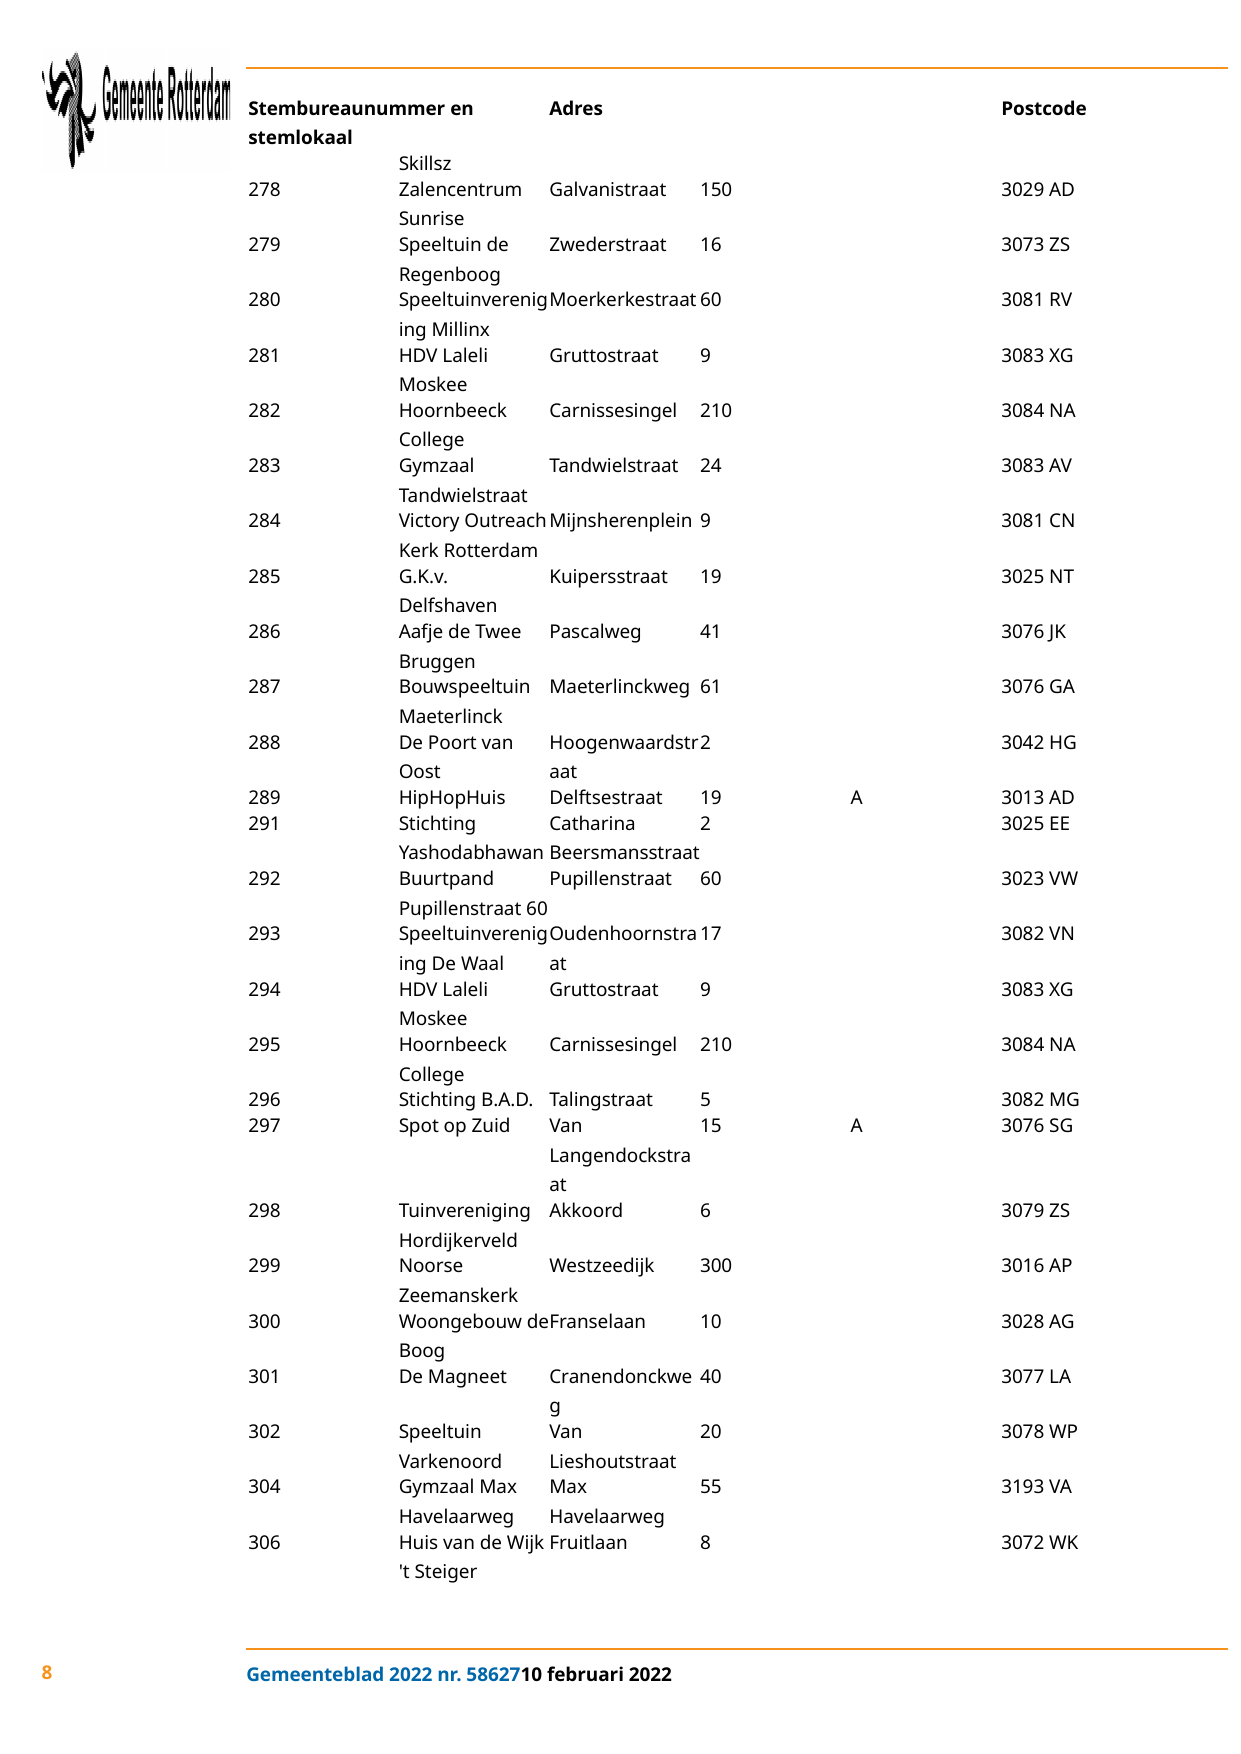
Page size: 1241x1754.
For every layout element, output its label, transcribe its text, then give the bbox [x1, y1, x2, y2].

table_cell 280 [248, 286, 398, 342]
table_cell 285 [248, 563, 398, 618]
table_header Stembureaunummer en stemlokaal [248, 95, 549, 150]
table_cell 5 [700, 1087, 850, 1112]
table_cell 304 [248, 1474, 398, 1529]
table_cell [850, 286, 1001, 342]
table_cell 282 [248, 397, 398, 452]
table_cell 288 [248, 729, 398, 784]
table_cell [850, 1363, 1001, 1418]
table_cell Carnissesingel [549, 1031, 700, 1087]
table_cell Buurtpand Pupillenstraat 60 [399, 865, 549, 921]
table_cell [850, 150, 1001, 176]
table_cell 294 [248, 976, 398, 1031]
table_cell 61 [700, 674, 850, 729]
table_cell 291 [248, 810, 398, 865]
table_cell [850, 1197, 1001, 1252]
table_cell 210 [700, 1031, 850, 1087]
table_cell Gruttostraat [549, 976, 700, 1031]
table_cell Mijnsherenplein [549, 508, 700, 563]
table_cell 3083 AV [1001, 453, 1152, 508]
table_cell [248, 150, 398, 176]
table_cell [850, 810, 1001, 865]
table_cell 9 [700, 342, 850, 397]
table_cell [1001, 150, 1152, 176]
table_cell 41 [700, 618, 850, 674]
table_cell 284 [248, 508, 398, 563]
table_cell 3029 AD [1001, 176, 1152, 231]
table_cell [850, 1253, 1001, 1308]
table_cell 20 [700, 1419, 850, 1474]
table_cell De Poort van Oost [399, 729, 549, 784]
table_cell 3076 JK [1001, 618, 1152, 674]
table_cell 300 [248, 1308, 398, 1363]
table_cell 306 [248, 1529, 398, 1584]
table_cell 24 [700, 453, 850, 508]
table_cell Talingstraat [549, 1087, 700, 1112]
table_header [700, 95, 850, 150]
table_cell 292 [248, 865, 398, 921]
table_cell Maeterlinckweg [549, 674, 700, 729]
table_cell HDV Laleli Moskee [399, 342, 549, 397]
table_cell [850, 921, 1001, 976]
table_cell 299 [248, 1253, 398, 1308]
table_cell Aafje de Twee Bruggen [399, 618, 549, 674]
table_cell Tandwielstraat [549, 453, 700, 508]
table_cell 295 [248, 1031, 398, 1087]
table_cell 3077 LA [1001, 1363, 1152, 1418]
table_cell 3078 WP [1001, 1419, 1152, 1474]
table_cell [850, 865, 1001, 921]
table_cell Pascalweg [549, 618, 700, 674]
table_cell HipHopHuis [399, 784, 549, 810]
table_cell Zwederstraat [549, 231, 700, 286]
table_cell 3073 ZS [1001, 231, 1152, 286]
table_cell 301 [248, 1363, 398, 1418]
table_cell Max Havelaarweg [549, 1474, 700, 1529]
table_cell Hoogenwaardstraat [549, 729, 700, 784]
table_cell 3025 NT [1001, 563, 1152, 618]
table_cell Zalencentrum Sunrise [399, 176, 549, 231]
table_cell Noorse Zeemanskerk [399, 1253, 549, 1308]
table_cell [850, 1529, 1001, 1584]
table_cell 3083 XG [1001, 342, 1152, 397]
table_cell Speeltuin Varkenoord [399, 1419, 549, 1474]
table_cell [850, 342, 1001, 397]
table_cell Skillsz [399, 150, 549, 176]
table_cell 3023 VW [1001, 865, 1152, 921]
table_cell 2 [700, 729, 850, 784]
table_cell [850, 1474, 1001, 1529]
table_cell A [850, 1112, 1001, 1197]
table_cell Hoornbeeck College [399, 397, 549, 452]
table_cell [850, 729, 1001, 784]
table_cell Gymzaal Max Havelaarweg [399, 1474, 549, 1529]
table_cell 3082 VN [1001, 921, 1152, 976]
table_cell [850, 1031, 1001, 1087]
table_cell Victory Outreach Kerk Rotterdam [399, 508, 549, 563]
table_cell 300 [700, 1253, 850, 1308]
table_header Postcode [1001, 95, 1152, 150]
table_cell Van Langendockstraat [549, 1112, 700, 1197]
table_cell [850, 976, 1001, 1031]
table_cell 293 [248, 921, 398, 976]
table_cell Carnissesingel [549, 397, 700, 452]
table_cell 9 [700, 508, 850, 563]
table_cell 3082 MG [1001, 1087, 1152, 1112]
table_cell 17 [700, 921, 850, 976]
table_cell 296 [248, 1087, 398, 1112]
table_cell 283 [248, 453, 398, 508]
table_cell Speeltuin de Regenboog [399, 231, 549, 286]
table_cell 289 [248, 784, 398, 810]
table_cell 19 [700, 563, 850, 618]
table_cell 286 [248, 618, 398, 674]
table_cell De Magneet [399, 1363, 549, 1418]
table_cell 3081 CN [1001, 508, 1152, 563]
table_cell 3013 AD [1001, 784, 1152, 810]
table_cell 278 [248, 176, 398, 231]
table_cell Stichting Yashodabhawan [399, 810, 549, 865]
table_cell [850, 1419, 1001, 1474]
table_cell Akkoord [549, 1197, 700, 1252]
table_cell [850, 674, 1001, 729]
table_cell 3084 NA [1001, 397, 1152, 452]
table_cell 3193 VA [1001, 1474, 1152, 1529]
table_cell Fruitlaan [549, 1529, 700, 1584]
picture [41, 47, 231, 172]
table_header [850, 95, 1001, 150]
table_cell Cranendonckweg [549, 1363, 700, 1418]
table_cell 3084 NA [1001, 1031, 1152, 1087]
table_cell 60 [700, 865, 850, 921]
table_cell Hoornbeeck College [399, 1031, 549, 1087]
table_cell Kuipersstraat [549, 563, 700, 618]
table_cell G.K.v. Delfshaven [399, 563, 549, 618]
table_header Adres [549, 95, 700, 150]
table_cell 3076 GA [1001, 674, 1152, 729]
table_cell 281 [248, 342, 398, 397]
table_cell Westzeedijk [549, 1253, 700, 1308]
table_cell Speeltuinvereniging Millinx [399, 286, 549, 342]
table_cell Tuinvereniging Hordijkerveld [399, 1197, 549, 1252]
table_cell 3083 XG [1001, 976, 1152, 1031]
table_cell [850, 231, 1001, 286]
table_cell Stichting B.A.D. [399, 1087, 549, 1112]
table_cell [850, 397, 1001, 452]
table_cell [850, 1087, 1001, 1112]
table_cell 3025 EE [1001, 810, 1152, 865]
table_cell Speeltuinvereniging De Waal [399, 921, 549, 976]
table_cell 15 [700, 1112, 850, 1197]
table_cell 55 [700, 1474, 850, 1529]
table_cell [850, 1308, 1001, 1363]
table_cell Spot op Zuid [399, 1112, 549, 1197]
table_cell Gymzaal Tandwielstraat [399, 453, 549, 508]
table_cell [700, 150, 850, 176]
table_cell Franselaan [549, 1308, 700, 1363]
table_cell [850, 453, 1001, 508]
table_cell 210 [700, 397, 850, 452]
table_cell HDV Laleli Moskee [399, 976, 549, 1031]
table_cell Oudenhoornstraat [549, 921, 700, 976]
table_cell 60 [700, 286, 850, 342]
table_cell Van Lieshoutstraat [549, 1419, 700, 1474]
table_cell 287 [248, 674, 398, 729]
table_cell 3028 AG [1001, 1308, 1152, 1363]
table_cell Bouwspeeltuin Maeterlinck [399, 674, 549, 729]
table_cell 9 [700, 976, 850, 1031]
table_cell 6 [700, 1197, 850, 1252]
table_cell Gruttostraat [549, 342, 700, 397]
table_cell 10 [700, 1308, 850, 1363]
table_cell 298 [248, 1197, 398, 1252]
table_cell Moerkerkestraat [549, 286, 700, 342]
table_cell A [850, 784, 1001, 810]
table_cell Pupillenstraat [549, 865, 700, 921]
table_cell [850, 618, 1001, 674]
table_cell 3016 AP [1001, 1253, 1152, 1308]
table_cell [850, 508, 1001, 563]
table_cell 8 [700, 1529, 850, 1584]
table_cell 3072 WK [1001, 1529, 1152, 1584]
table_cell 279 [248, 231, 398, 286]
table_cell 16 [700, 231, 850, 286]
table_cell [549, 150, 700, 176]
table_cell 2 [700, 810, 850, 865]
table_cell 3079 ZS [1001, 1197, 1152, 1252]
table_cell Catharina Beersmansstraat [549, 810, 700, 865]
table_cell Delftsestraat [549, 784, 700, 810]
table_cell 3081 RV [1001, 286, 1152, 342]
table_cell 3042 HG [1001, 729, 1152, 784]
table_cell Huis van de Wijk 't Steiger [399, 1529, 549, 1584]
table_cell [850, 176, 1001, 231]
table_cell Galvanistraat [549, 176, 700, 231]
table_cell 150 [700, 176, 850, 231]
table_cell [850, 563, 1001, 618]
table_cell Woongebouw de Boog [399, 1308, 549, 1363]
table_cell 3076 SG [1001, 1112, 1152, 1197]
table_cell 297 [248, 1112, 398, 1197]
table_cell 40 [700, 1363, 850, 1418]
table_cell 19 [700, 784, 850, 810]
table_cell 302 [248, 1419, 398, 1474]
